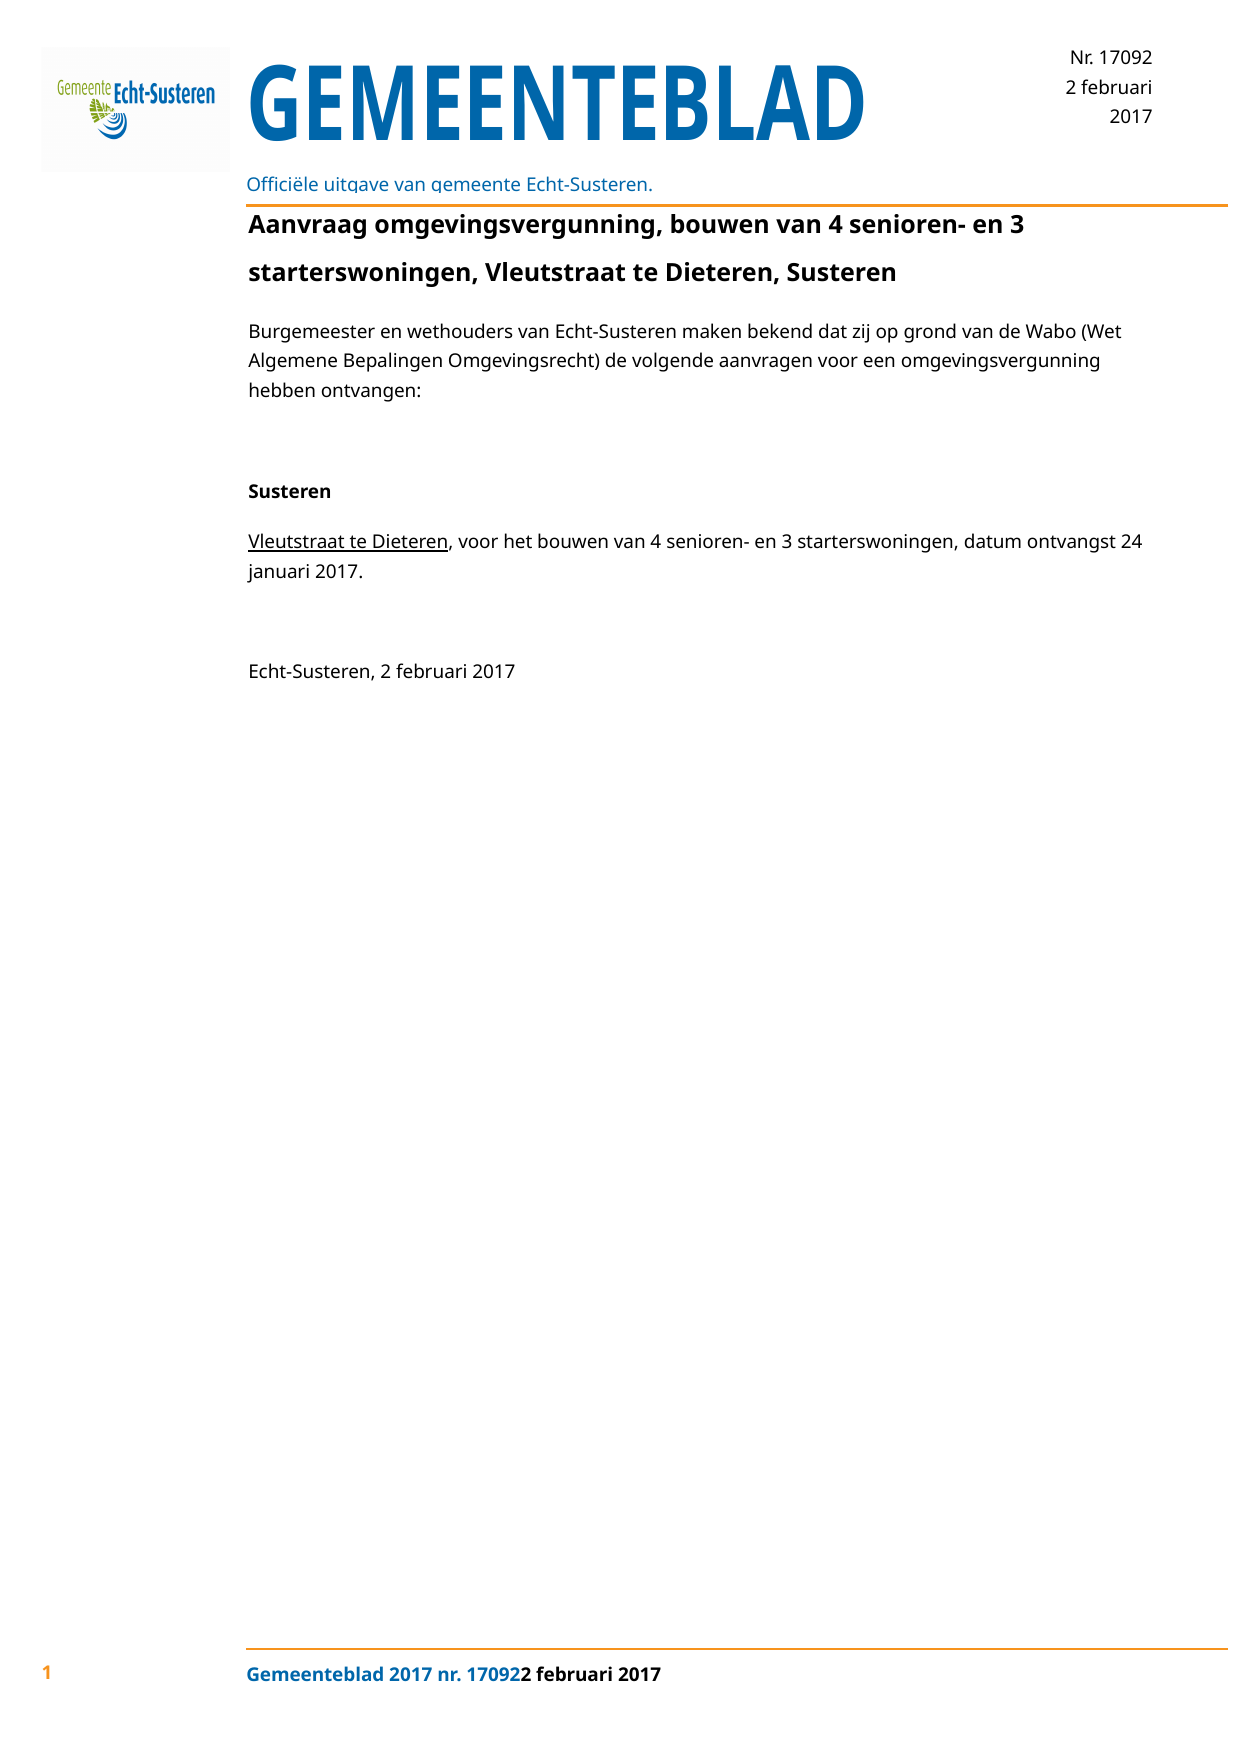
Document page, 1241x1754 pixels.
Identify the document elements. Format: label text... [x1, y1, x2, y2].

text Aanvraag omgevingsvergunning, bouwen van 4 senioren- en 3 starterswoningen, Vleutstraat te Dieteren, Susteren [248, 207, 1152, 288]
text Burgemeester en wethouders van Echt-Susteren maken bekend dat zij op grond van de Wabo (Wet Algemene Bepalingen Omgevingsrecht) de volgende aanvragen voor een omgevingsvergunning hebben ontvangen: [248, 318, 1152, 403]
text Susteren [248, 478, 1152, 504]
text Echt-Susteren, 2 februari 2017 [248, 659, 1152, 684]
text Vleutstraat te Dieteren, voor het bouwen van 4 senioren- en 3 starterswoningen, datum ontvangst 24 januari 2017. [248, 528, 1152, 584]
picture [41, 47, 231, 172]
